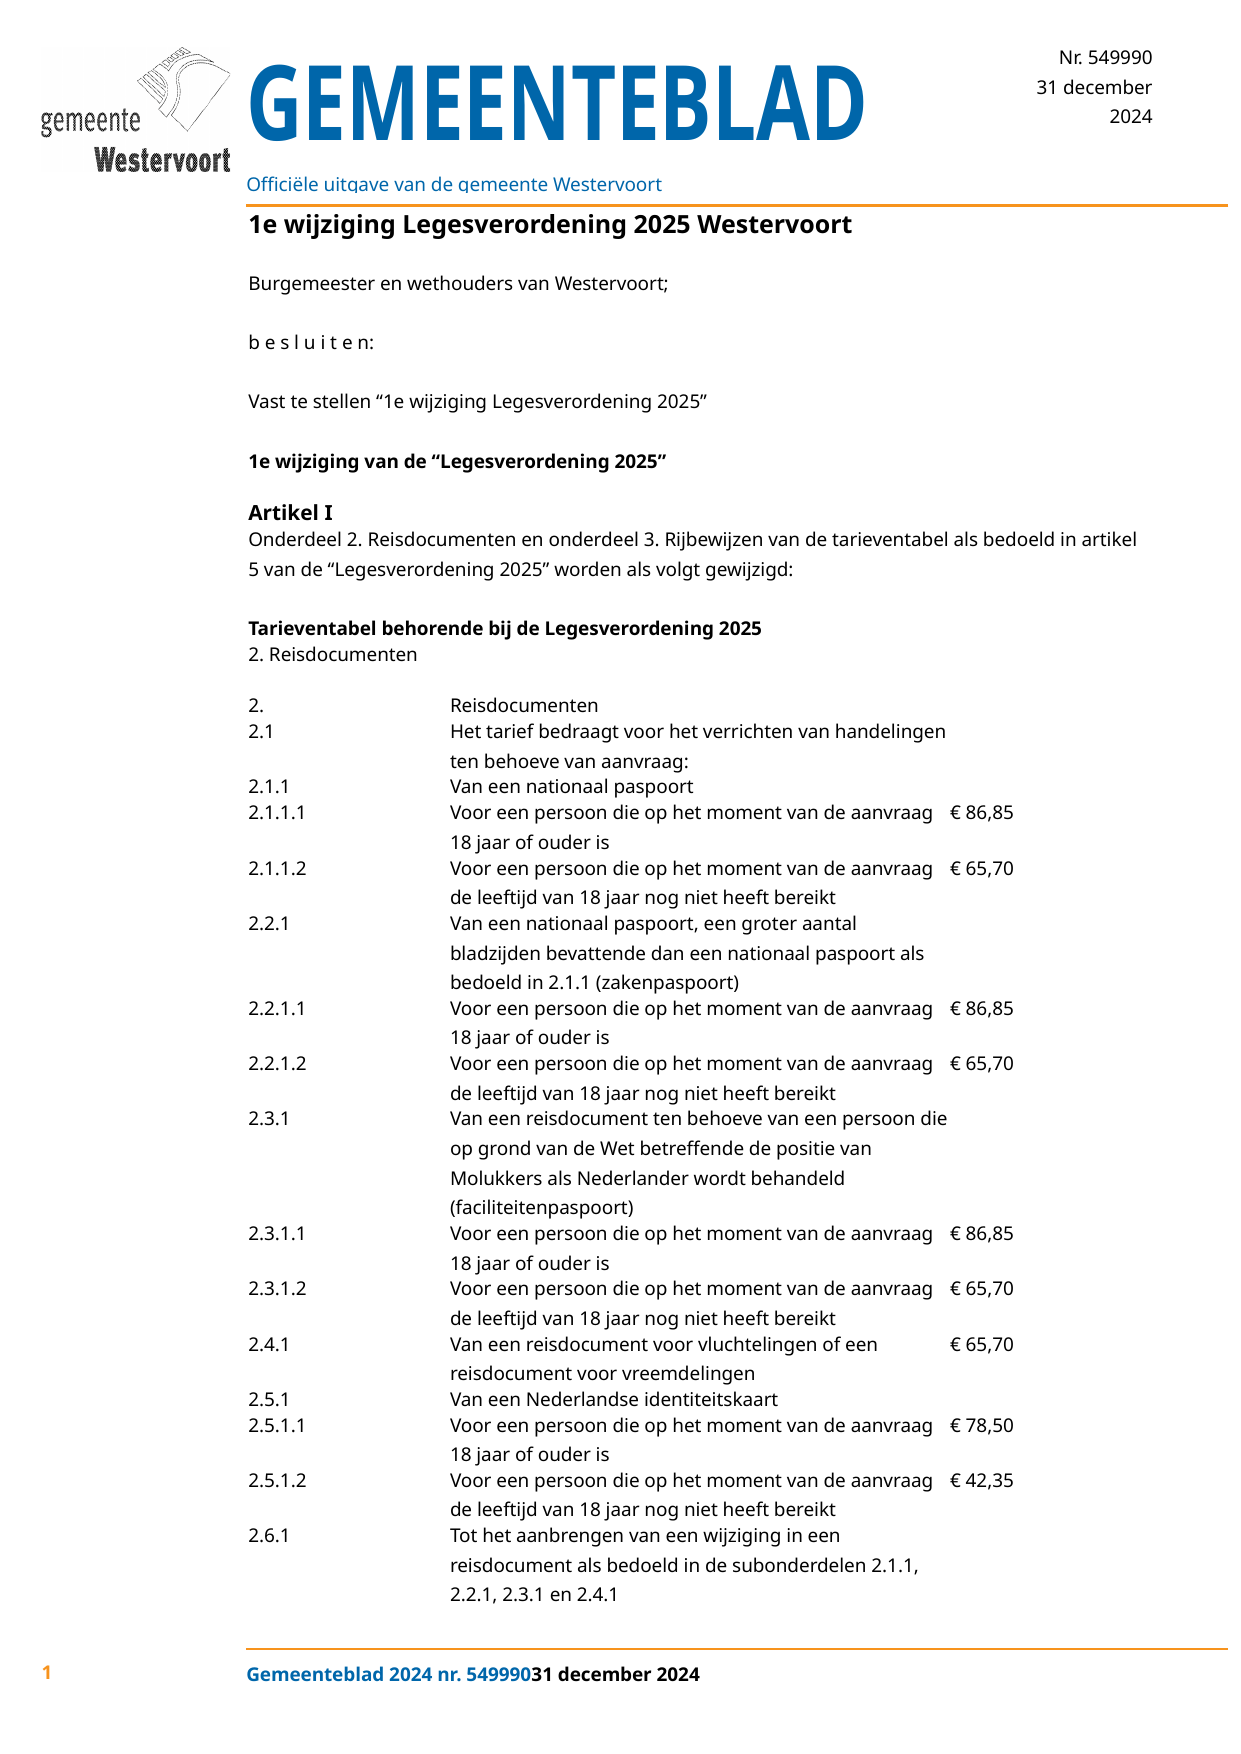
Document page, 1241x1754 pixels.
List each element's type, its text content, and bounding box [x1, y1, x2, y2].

table_cell Voor een persoon die op het moment van de aanvraag de leeftijd van 18 jaar nog niet heeft bereikt [450, 1050, 950, 1106]
table_cell 2.1.1 [248, 774, 450, 799]
text 1e wijziging van de “Legesverordening 2025” [248, 448, 1152, 473]
table_cell Voor een persoon die op het moment van de aanvraag 18 jaar of ouder is [450, 995, 950, 1050]
table_cell € 65,70 [950, 1050, 1152, 1106]
table_cell [950, 774, 1152, 799]
table_cell 2.1 [248, 719, 450, 774]
table_cell 2. Reisdocumenten [248, 641, 950, 667]
table_cell 2.6.1 [248, 1523, 450, 1607]
text Burgemeester en wethouders van Westervoort; [248, 270, 1152, 296]
table_cell [950, 1523, 1152, 1607]
table_cell [450, 667, 950, 693]
table_cell [950, 719, 1152, 774]
table_cell € 86,85 [950, 1220, 1152, 1275]
table_cell [950, 1386, 1152, 1412]
table_cell Tot het aanbrengen van een wijziging in een reisdocument als bedoeld in de subonderdelen 2.1.1, 2.2.1, 2.3.1 en 2.4.1 [450, 1523, 950, 1607]
table_cell € 86,85 [950, 800, 1152, 855]
text Vast te stellen “1e wijziging Legesverordening 2025” [248, 389, 1152, 414]
table_cell [950, 910, 1152, 995]
table_cell [950, 641, 1152, 667]
table_cell 2.3.1 [248, 1106, 450, 1220]
table_cell € 65,70 [950, 855, 1152, 910]
text Artikel I [248, 498, 1152, 527]
table_cell Voor een persoon die op het moment van de aanvraag de leeftijd van 18 jaar nog niet heeft bereikt [450, 1275, 950, 1331]
text 1e wijziging Legesverordening 2025 Westervoort [248, 207, 1152, 241]
table_cell 2.2.1 [248, 910, 450, 995]
table_cell 2.5.1.1 [248, 1412, 450, 1467]
table_cell 2.4.1 [248, 1331, 450, 1386]
table_cell 2.1.1.1 [248, 800, 450, 855]
table_cell Van een reisdocument voor vluchtelingen of een reisdocument voor vreemdelingen [450, 1331, 950, 1386]
table_cell Van een nationaal paspoort, een groter aantal bladzijden bevattende dan een nationaal paspoort als bedoeld in 2.1.1 (zakenpaspoort) [450, 910, 950, 995]
table_cell 2.1.1.2 [248, 855, 450, 910]
table_cell [950, 667, 1152, 693]
text Onderdeel 2. Reisdocumenten en onderdeel 3. Rijbewijzen van de tarieventabel als bedoeld in artikel 5 van de “Legesverordening 2025” worden als volgt gewijzigd: [248, 527, 1152, 582]
table_cell Van een reisdocument ten behoeve van een persoon die op grond van de Wet betreffende de positie van Molukkers als Nederlander wordt behandeld (faciliteitenpaspoort) [450, 1106, 950, 1220]
table_cell 2.3.1.1 [248, 1220, 450, 1275]
table_cell [950, 693, 1152, 718]
table_cell € 86,85 [950, 995, 1152, 1050]
table_cell Van een nationaal paspoort [450, 774, 950, 799]
table_cell Voor een persoon die op het moment van de aanvraag 18 jaar of ouder is [450, 1220, 950, 1275]
table_cell Voor een persoon die op het moment van de aanvraag 18 jaar of ouder is [450, 800, 950, 855]
table_cell 2. [248, 693, 450, 718]
table_cell Reisdocumenten [450, 693, 950, 718]
table_header Tarieventabel behorende bij de Legesverordening 2025 [248, 616, 950, 641]
table_cell 2.2.1.2 [248, 1050, 450, 1106]
table_cell Voor een persoon die op het moment van de aanvraag 18 jaar of ouder is [450, 1412, 950, 1467]
table_cell Het tarief bedraagt voor het verrichten van handelingen ten behoeve van aanvraag: [450, 719, 950, 774]
table_cell € 42,35 [950, 1467, 1152, 1522]
table_cell 2.5.1 [248, 1386, 450, 1412]
table_cell [248, 667, 450, 693]
table_cell [950, 1106, 1152, 1220]
picture [41, 47, 231, 172]
text b e s l u i t e n: [248, 329, 1152, 355]
table_cell 2.5.1.2 [248, 1467, 450, 1522]
table_cell € 78,50 [950, 1412, 1152, 1467]
table_cell Van een Nederlandse identiteitskaart [450, 1386, 950, 1412]
table_cell € 65,70 [950, 1275, 1152, 1331]
table_cell € 65,70 [950, 1331, 1152, 1386]
table_cell 2.3.1.2 [248, 1275, 450, 1331]
table_cell 2.2.1.1 [248, 995, 450, 1050]
table_cell Voor een persoon die op het moment van de aanvraag de leeftijd van 18 jaar nog niet heeft bereikt [450, 1467, 950, 1522]
table_header [950, 616, 1152, 641]
table_cell Voor een persoon die op het moment van de aanvraag de leeftijd van 18 jaar nog niet heeft bereikt [450, 855, 950, 910]
